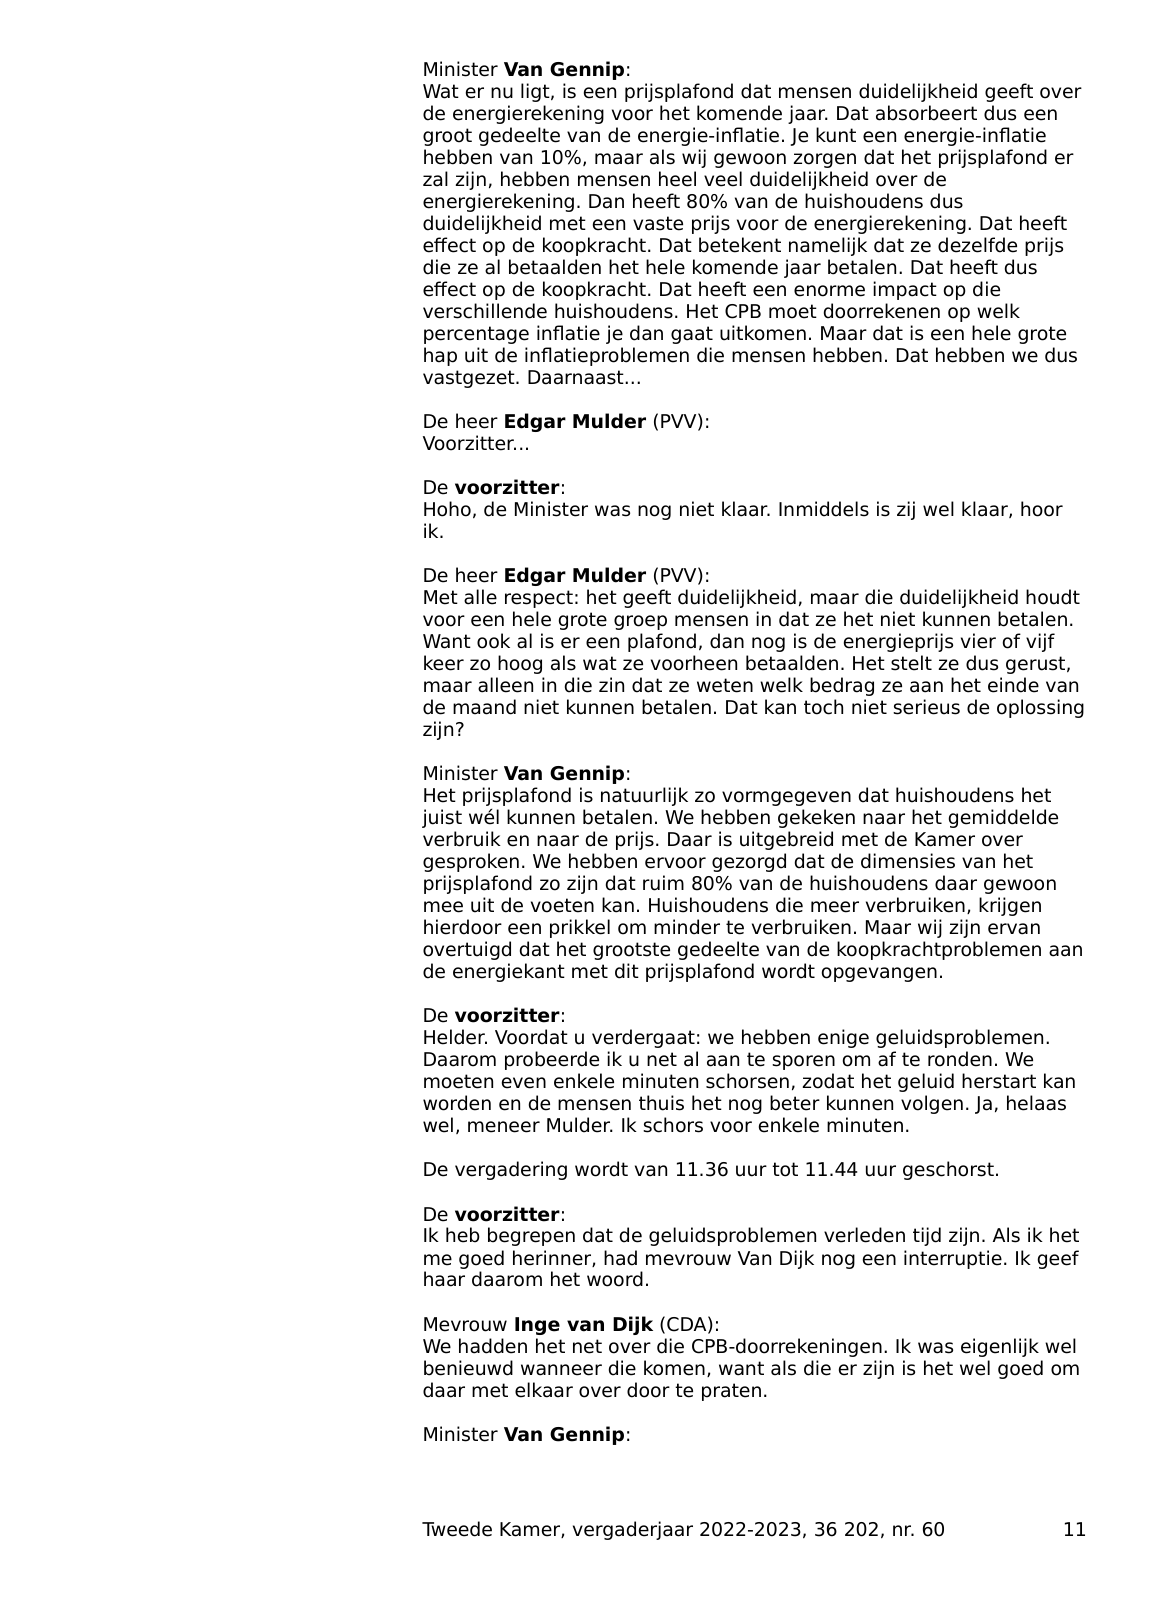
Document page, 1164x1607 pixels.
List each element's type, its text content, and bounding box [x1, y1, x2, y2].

text Met alle respect: het geeft duidelijkheid, maar die duidelijkheid houdt voor een hele grote groep mensen in dat ze het niet kunnen betalen. Want ook al is er een plafond, dan nog is de energieprijs vier of vijf keer zo hoog als wat ze voorheen betaalden. Het stelt ze dus gerust, maar alleen in die zin dat ze weten welk bedrag ze aan het einde van de maand niet kunnen betalen. Dat kan toch niet serieus de oplossing zijn? [422, 587, 1087, 741]
text Het prijsplafond is natuurlijk zo vormgegeven dat huishoudens het juist wél kunnen betalen. We hebben gekeken naar het gemiddelde verbruik en naar de prijs. Daar is uitgebreid met de Kamer over gesproken. We hebben ervoor gezorgd dat de dimensies van het prijsplafond zo zijn dat ruim 80% van de huishoudens daar gewoon mee uit de voeten kan. Huishoudens die meer verbruiken, krijgen hierdoor een prikkel om minder te verbruiken. Maar wij zijn ervan overtuigd dat het grootste gedeelte van de koopkrachtproblemen aan de energiekant met dit prijsplafond wordt opgevangen. [422, 785, 1087, 983]
text Minister Van Gennip: [422, 763, 1087, 785]
text Minister Van Gennip: [422, 1424, 1087, 1446]
text Ik heb begrepen dat de geluidsproblemen verleden tijd zijn. Als ik het me goed herinner, had mevrouw Van Dijk nog een interruptie. Ik geef haar daarom het woord. [422, 1225, 1087, 1291]
text We hadden het net over die CPB-doorrekeningen. Ik was eigenlijk wel benieuwd wanneer die komen, want als die er zijn is het wel goed om daar met elkaar over door te praten. [422, 1336, 1087, 1401]
text De voorzitter: [422, 477, 1087, 499]
text Mevrouw Inge van Dijk (CDA): [422, 1313, 1087, 1336]
text De heer Edgar Mulder (PVV): [422, 411, 1087, 433]
text De voorzitter: [422, 1005, 1087, 1027]
text Minister Van Gennip: [422, 59, 1087, 81]
text Wat er nu ligt, is een prijsplafond dat mensen duidelijkheid geeft over de energierekening voor het komende jaar. Dat absorbeert dus een groot gedeelte van de energie-inflatie. Je kunt een energie-inflatie hebben van 10%, maar als wij gewoon zorgen dat het prijsplafond er zal zijn, hebben mensen heel veel duidelijkheid over de energierekening. Dan heeft 80% van de huishoudens dus duidelijkheid met een vaste prijs voor de energierekening. Dat heeft effect op de koopkracht. Dat betekent namelijk dat ze dezelfde prijs die ze al betaalden het hele komende jaar betalen. Dat heeft dus effect op de koopkracht. Dat heeft een enorme impact op die verschillende huishoudens. Het CPB moet doorrekenen op welk percentage inflatie je dan gaat uitkomen. Maar dat is een hele grote hap uit de inflatieproblemen die mensen hebben. Dat hebben we dus vastgezet. Daarnaast... [422, 81, 1087, 389]
text Hoho, de Minister was nog niet klaar. Inmiddels is zij wel klaar, hoor ik. [422, 499, 1087, 543]
text De vergadering wordt van 11.36 uur tot 11.44 uur geschorst. [422, 1159, 1087, 1181]
text Helder. Voordat u verdergaat: we hebben enige geluidsproblemen. Daarom probeerde ik u net al aan te sporen om af te ronden. We moeten even enkele minuten schorsen, zodat het geluid herstart kan worden en de mensen thuis het nog beter kunnen volgen. Ja, helaas wel, meneer Mulder. Ik schors voor enkele minuten. [422, 1027, 1087, 1137]
text De voorzitter: [422, 1203, 1087, 1225]
text De heer Edgar Mulder (PVV): [422, 565, 1087, 587]
text Voorzitter... [422, 433, 1087, 455]
